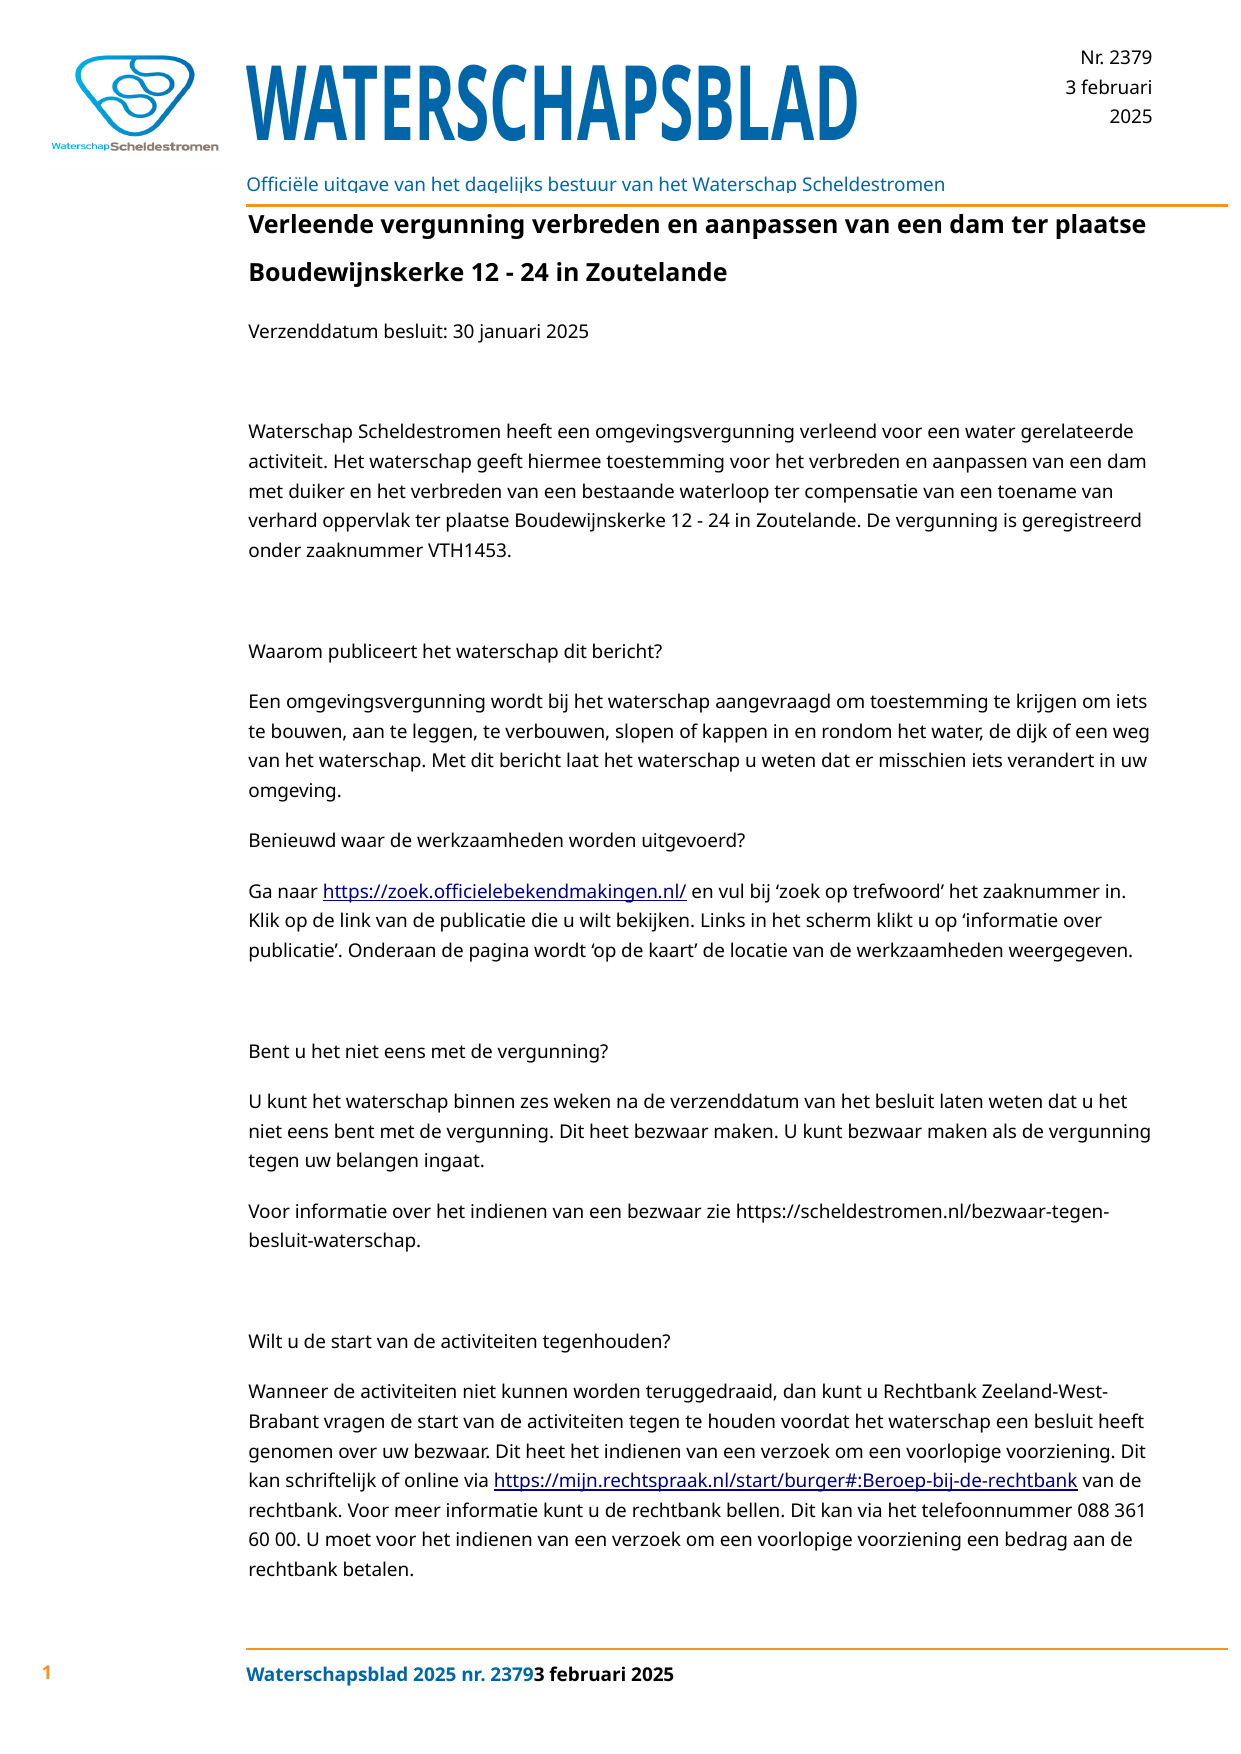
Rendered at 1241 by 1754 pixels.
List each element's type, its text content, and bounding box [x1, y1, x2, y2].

text Verleende vergunning verbreden en aanpassen van een dam ter plaatse Boudewijnskerke 12 - 24 in Zoutelande [248, 207, 1152, 288]
text U kunt het waterschap binnen zes weken na de verzenddatum van het besluit laten weten dat u het niet eens bent met de vergunning. Dit heet bezwaar maken. U kunt bezwaar maken als de vergunning tegen uw belangen ingaat. [248, 1088, 1152, 1173]
text Wanneer de activiteiten niet kunnen worden teruggedraaid, dan kunt u Rechtbank Zeeland-West-Brabant vragen de start van de activiteiten tegen te houden voordat het waterschap een besluit heeft genomen over uw bezwaar. Dit heet het indienen van een verzoek om een voorlopige voorziening. Dit kan schriftelijk of online via https://mijn.rechtspraak.nl/start/burger#:Beroep-bij-de-rechtbank van de rechtbank. Voor meer informatie kunt u de rechtbank bellen. Dit kan via het telefoonnummer 088 361 60 00. U moet voor het indienen van een verzoek om een voorlopige voorziening een bedrag aan de rechtbank betalen. [248, 1379, 1152, 1582]
text Voor informatie over het indienen van een bezwaar zie https://scheldestromen.nl/bezwaar-tegen-besluit-waterschap. [248, 1198, 1152, 1253]
text Bent u het niet eens met de vergunning? [248, 1038, 1152, 1064]
text Waterschap Scheldestromen heeft een omgevingsvergunning verleend voor een water gerelateerde activiteit. Het waterschap geeft hiermee toestemming voor het verbreden en aanpassen van een dam met duiker en het verbreden van een bestaande waterloop ter compensatie van een toename van verhard oppervlak ter plaatse Boudewijnskerke 12 - 24 in Zoutelande. De vergunning is geregistreerd onder zaaknummer VTH1453. [248, 419, 1152, 563]
text Een omgevingsvergunning wordt bij het waterschap aangevraagd om toestemming te krijgen om iets te bouwen, aan te leggen, te verbouwen, slopen of kappen in en rondom het water, de dijk of een weg van het waterschap. Met dit bericht laat het waterschap u weten dat er misschien iets verandert in uw omgeving. [248, 688, 1152, 803]
text Waarom publiceert het waterschap dit bericht? [248, 638, 1152, 664]
text Wilt u de start van de activiteiten tegenhouden? [248, 1328, 1152, 1354]
text Verzenddatum besluit: 30 januari 2025 [248, 318, 1152, 344]
text Benieuwd waar de werkzaamheden worden uitgevoerd? [248, 827, 1152, 853]
text Ga naar https://zoek.officielebekendmakingen.nl/ en vul bij ‘zoek op trefwoord’ het zaaknummer in. Klik op de link van de publicatie die u wilt bekijken. Links in het scherm klikt u op ‘informatie over publicatie’. Onderaan de pagina wordt ‘op de kaart’ de locatie van de werkzaamheden weergegeven. [248, 878, 1152, 963]
picture [41, 47, 231, 172]
